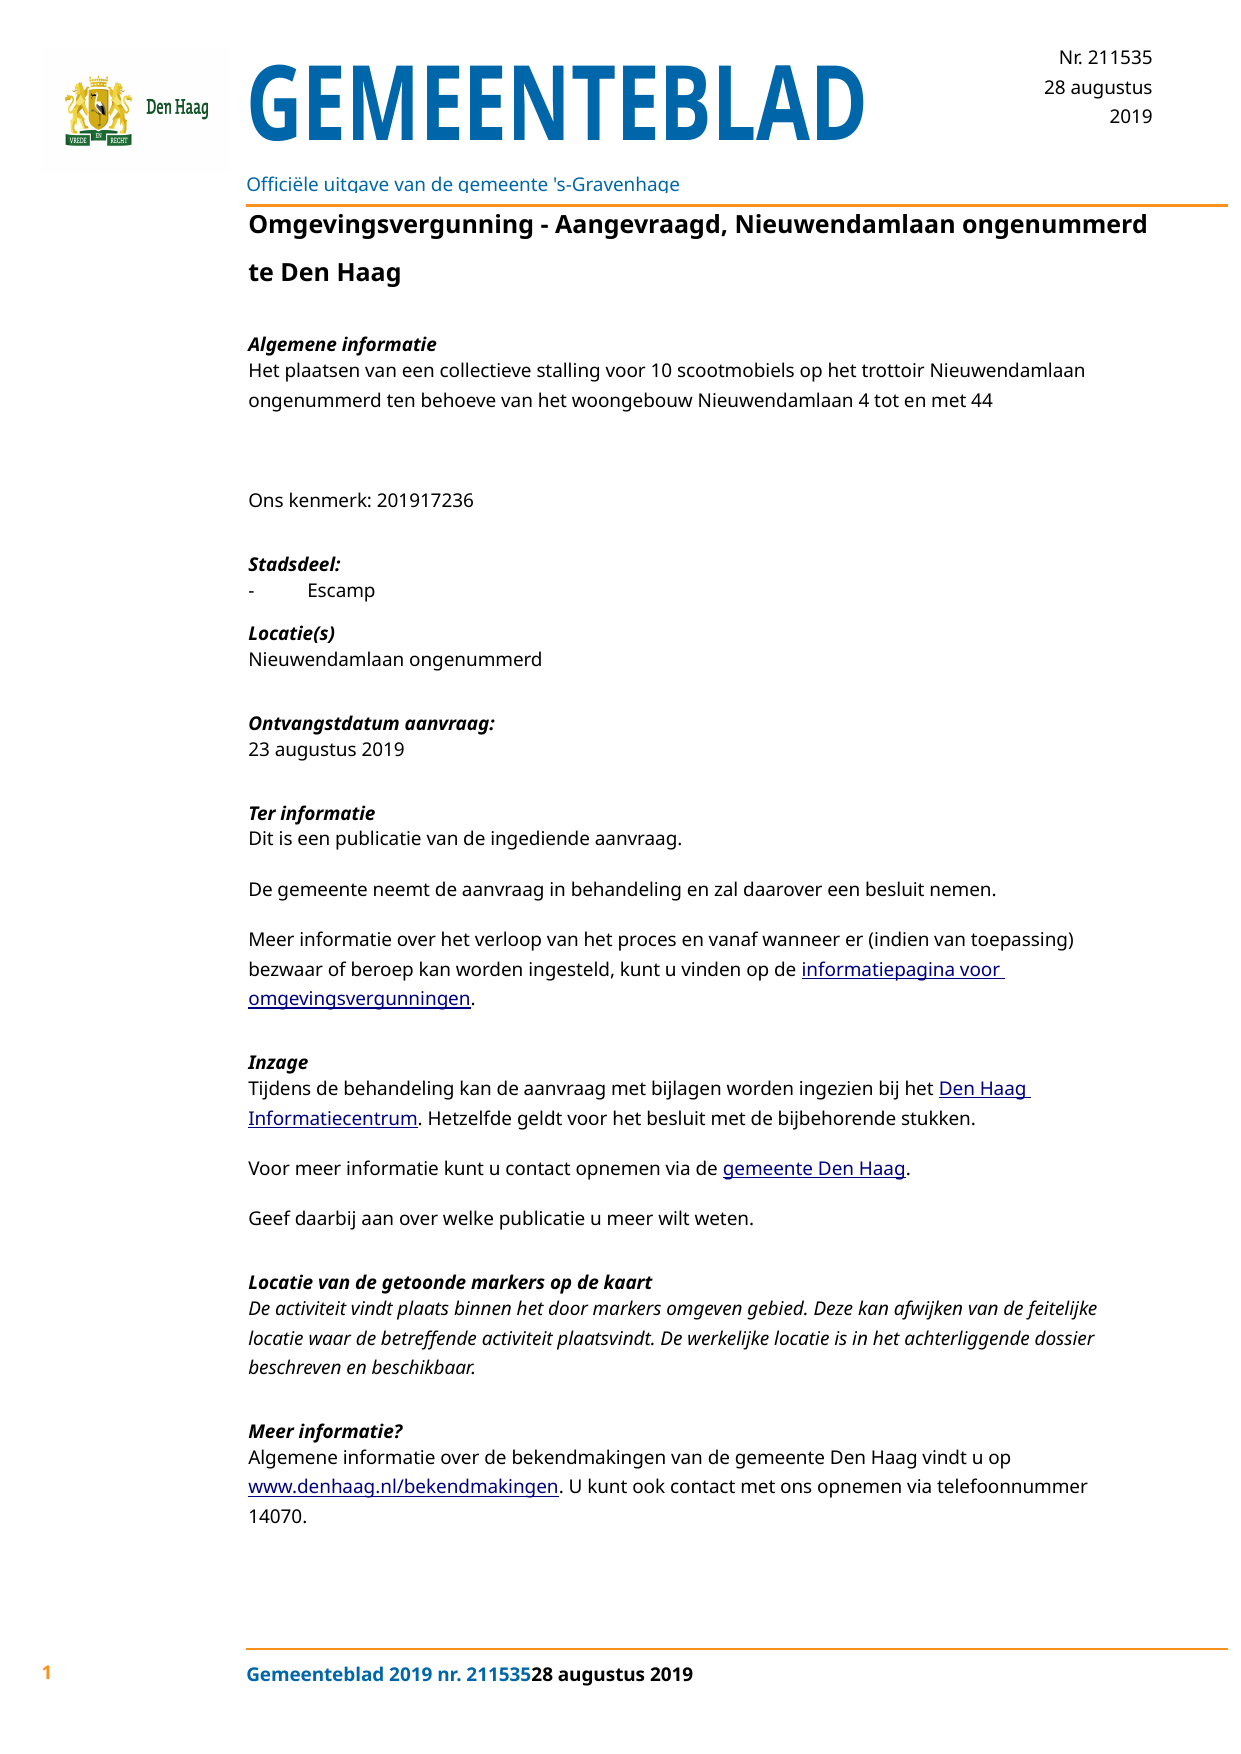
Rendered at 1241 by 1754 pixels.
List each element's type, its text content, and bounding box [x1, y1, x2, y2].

text Geef daarbij aan over welke publicatie u meer wilt weten. [248, 1206, 1152, 1231]
text 23 augustus 2019 [248, 736, 1152, 762]
text Voor meer informatie kunt u contact opnemen via de gemeente Den Haag. [248, 1155, 1152, 1181]
text Stadsdeel: [248, 552, 1152, 577]
text Omgevingsvergunning - Aangevraagd, Nieuwendamlaan ongenummerd te Den Haag [248, 207, 1152, 288]
text Nieuwendamlaan ongenummerd [248, 646, 1152, 672]
text Meer informatie over het verloop van het proces en vanaf wanneer er (indien van toepassing) bezwaar of beroep kan worden ingesteld, kunt u vinden op de informatiepagina voor omgevingsvergunningen. [248, 926, 1152, 1011]
text Algemene informatie over de bekendmakingen van de gemeente Den Haag vindt u op www.denhaag.nl/bekendmakingen. U kunt ook contact met ons opnemen via telefoonnummer 14070. [248, 1444, 1152, 1529]
list Escamp [248, 577, 1152, 603]
picture [41, 47, 231, 172]
text Inzage [248, 1049, 1152, 1075]
text Het plaatsen van een collectieve stalling voor 10 scootmobiels op het trottoir Nieuwendamlaan ongenummerd ten behoeve van het woongebouw Nieuwendamlaan 4 tot en met 44 [248, 357, 1152, 412]
text Tijdens de behandeling kan de aanvraag met bijlagen worden ingezien bij het Den Haag Informatiecentrum. Hetzelfde geldt voor het besluit met de bijbehorende stukken. [248, 1075, 1152, 1131]
text Locatie van de getoonde markers op de kaart [248, 1269, 1152, 1295]
text Algemene informatie [248, 331, 1152, 357]
text De activiteit vindt plaats binnen het door markers omgeven gebied. Deze kan afwijken van de feitelijke locatie waar de betreffende activiteit plaatsvindt. De werkelijke locatie is in het achterliggende dossier beschreven en beschikbaar. [248, 1295, 1152, 1380]
text Meer informatie? [248, 1418, 1152, 1444]
text Ter informatie [248, 800, 1152, 826]
text Ontvangstdatum aanvraag: [248, 710, 1152, 736]
text De gemeente neemt de aanvraag in behandeling en zal daarover een besluit nemen. [248, 876, 1152, 902]
text Locatie(s) [248, 620, 1152, 646]
text Dit is een publicatie van de ingediende aanvraag. [248, 826, 1152, 851]
text Ons kenmerk: 201917236 [248, 488, 1152, 513]
